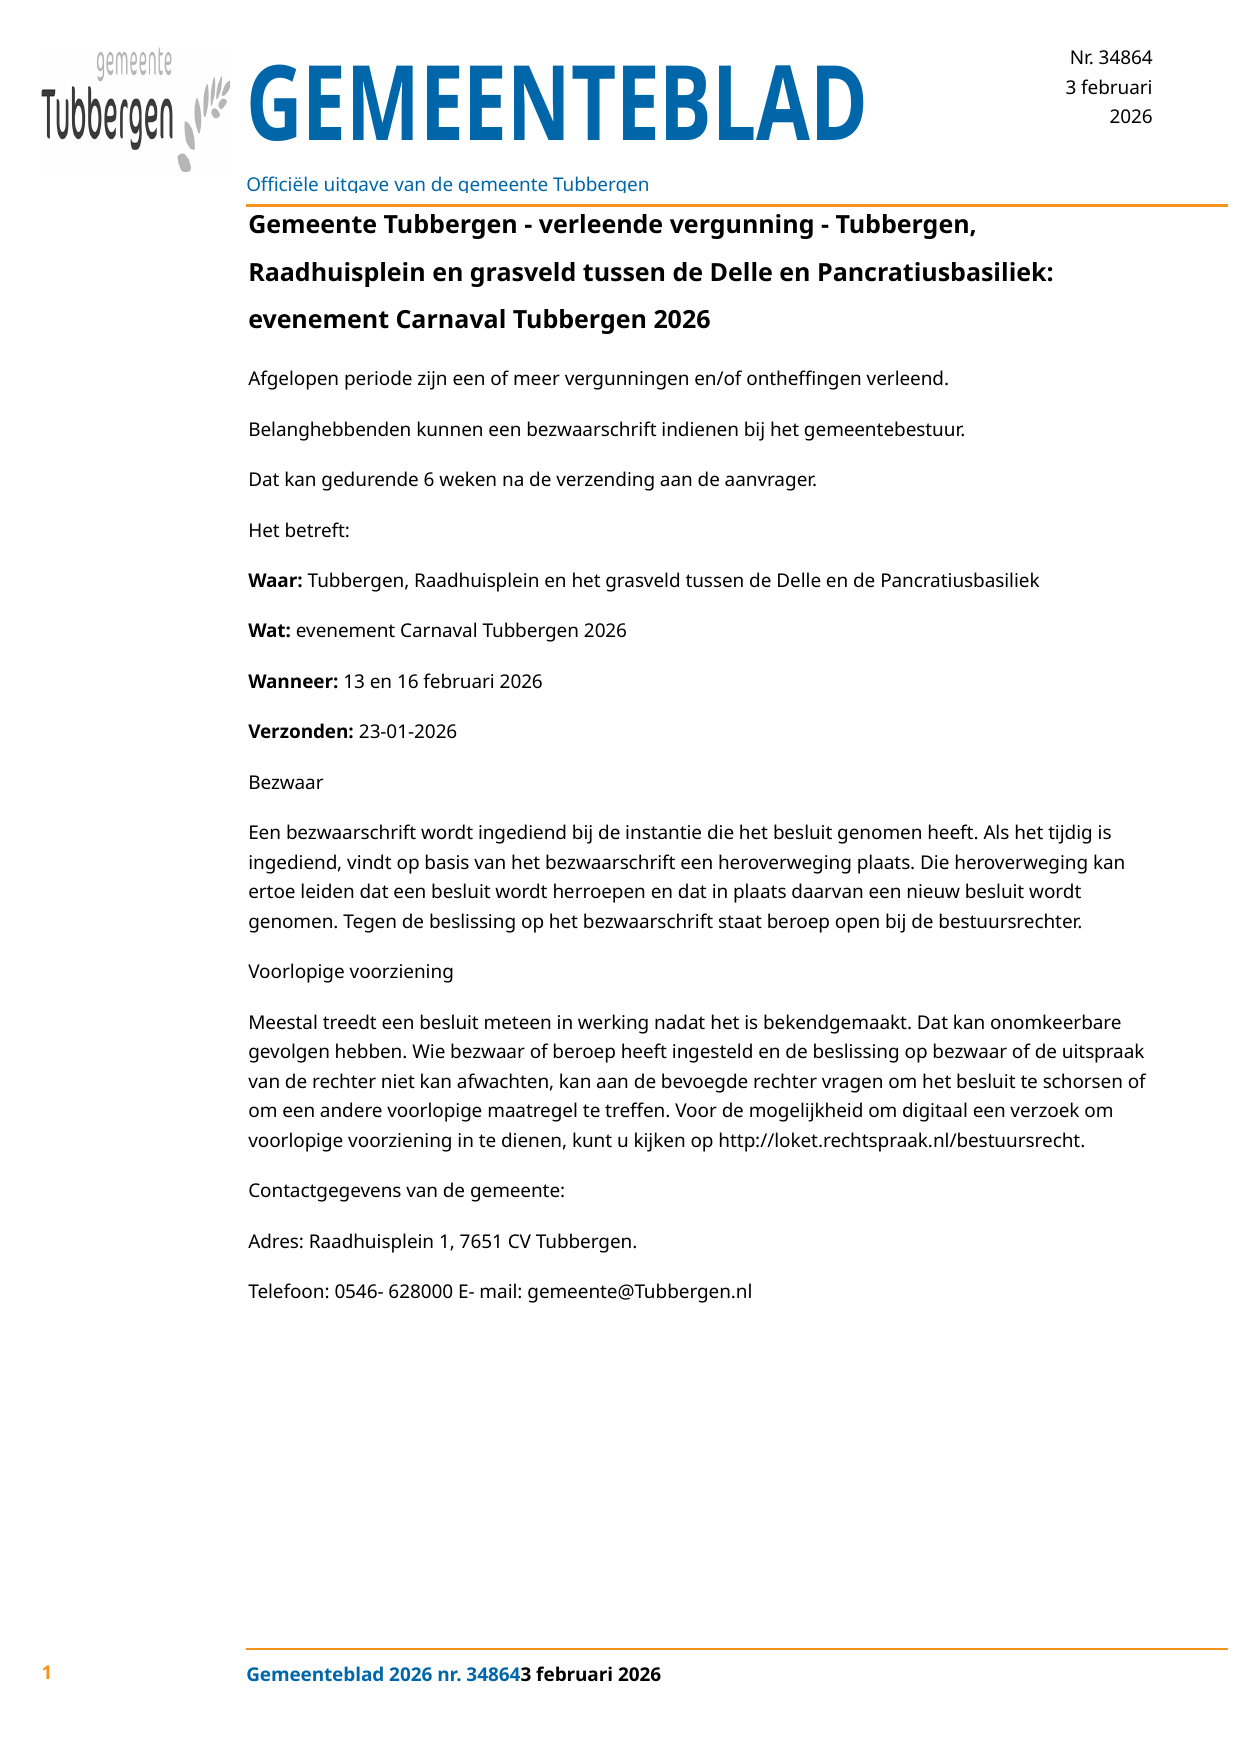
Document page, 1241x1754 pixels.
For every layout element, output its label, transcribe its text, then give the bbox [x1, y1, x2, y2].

text Bezwaar [248, 769, 1152, 794]
text Contactgegevens van de gemeente: [248, 1178, 1152, 1203]
text Dat kan gedurende 6 weken na de verzending aan de aanvrager. [248, 466, 1152, 492]
text Een bezwaarschrift wordt ingediend bij de instantie die het besluit genomen heeft. Als het tijdig is ingediend, vindt op basis van het bezwaarschrift een heroverweging plaats. Die heroverweging kan ertoe leiden dat een besluit wordt herroepen en dat in plaats daarvan een nieuw besluit wordt genomen. Tegen de beslissing op het bezwaarschrift staat beroep open bij de bestuursrechter. [248, 819, 1152, 934]
text Adres: Raadhuisplein 1, 7651 CV Tubbergen. [248, 1228, 1152, 1254]
text Gemeente Tubbergen - verleende vergunning - Tubbergen, Raadhuisplein en grasveld tussen de Delle en Pancratiusbasiliek: evenement Carnaval Tubbergen 2026 [248, 207, 1152, 336]
text Belanghebbenden kunnen een bezwaarschrift indienen bij het gemeentebestuur. [248, 416, 1152, 442]
text Verzonden: 23-01-2026 [248, 718, 1152, 744]
text Waar: Tubbergen, Raadhuisplein en het grasveld tussen de Delle en de Pancratiusbasiliek [248, 567, 1152, 593]
picture [41, 47, 231, 172]
text Afgelopen periode zijn een of meer vergunningen en/of ontheffingen verleend. [248, 366, 1152, 391]
text Meestal treedt een besluit meteen in werking nadat het is bekendgemaakt. Dat kan onomkeerbare gevolgen hebben. Wie bezwaar of beroep heeft ingesteld en de beslissing op bezwaar of de uitspraak van de rechter niet kan afwachten, kan aan de bevoegde rechter vragen om het besluit te schorsen of om een andere voorlopige maatregel te treffen. Voor de mogelijkheid om digitaal een verzoek om voorlopige voorziening in te dienen, kunt u kijken op http://loket.rechtspraak.nl/bestuursrecht. [248, 1009, 1152, 1153]
text Wanneer: 13 en 16 februari 2026 [248, 668, 1152, 694]
text Wat: evenement Carnaval Tubbergen 2026 [248, 618, 1152, 643]
text Telefoon: 0546- 628000 E- mail: gemeente@Tubbergen.nl [248, 1278, 1152, 1304]
text Voorlopige voorziening [248, 958, 1152, 984]
text Het betreft: [248, 517, 1152, 542]
